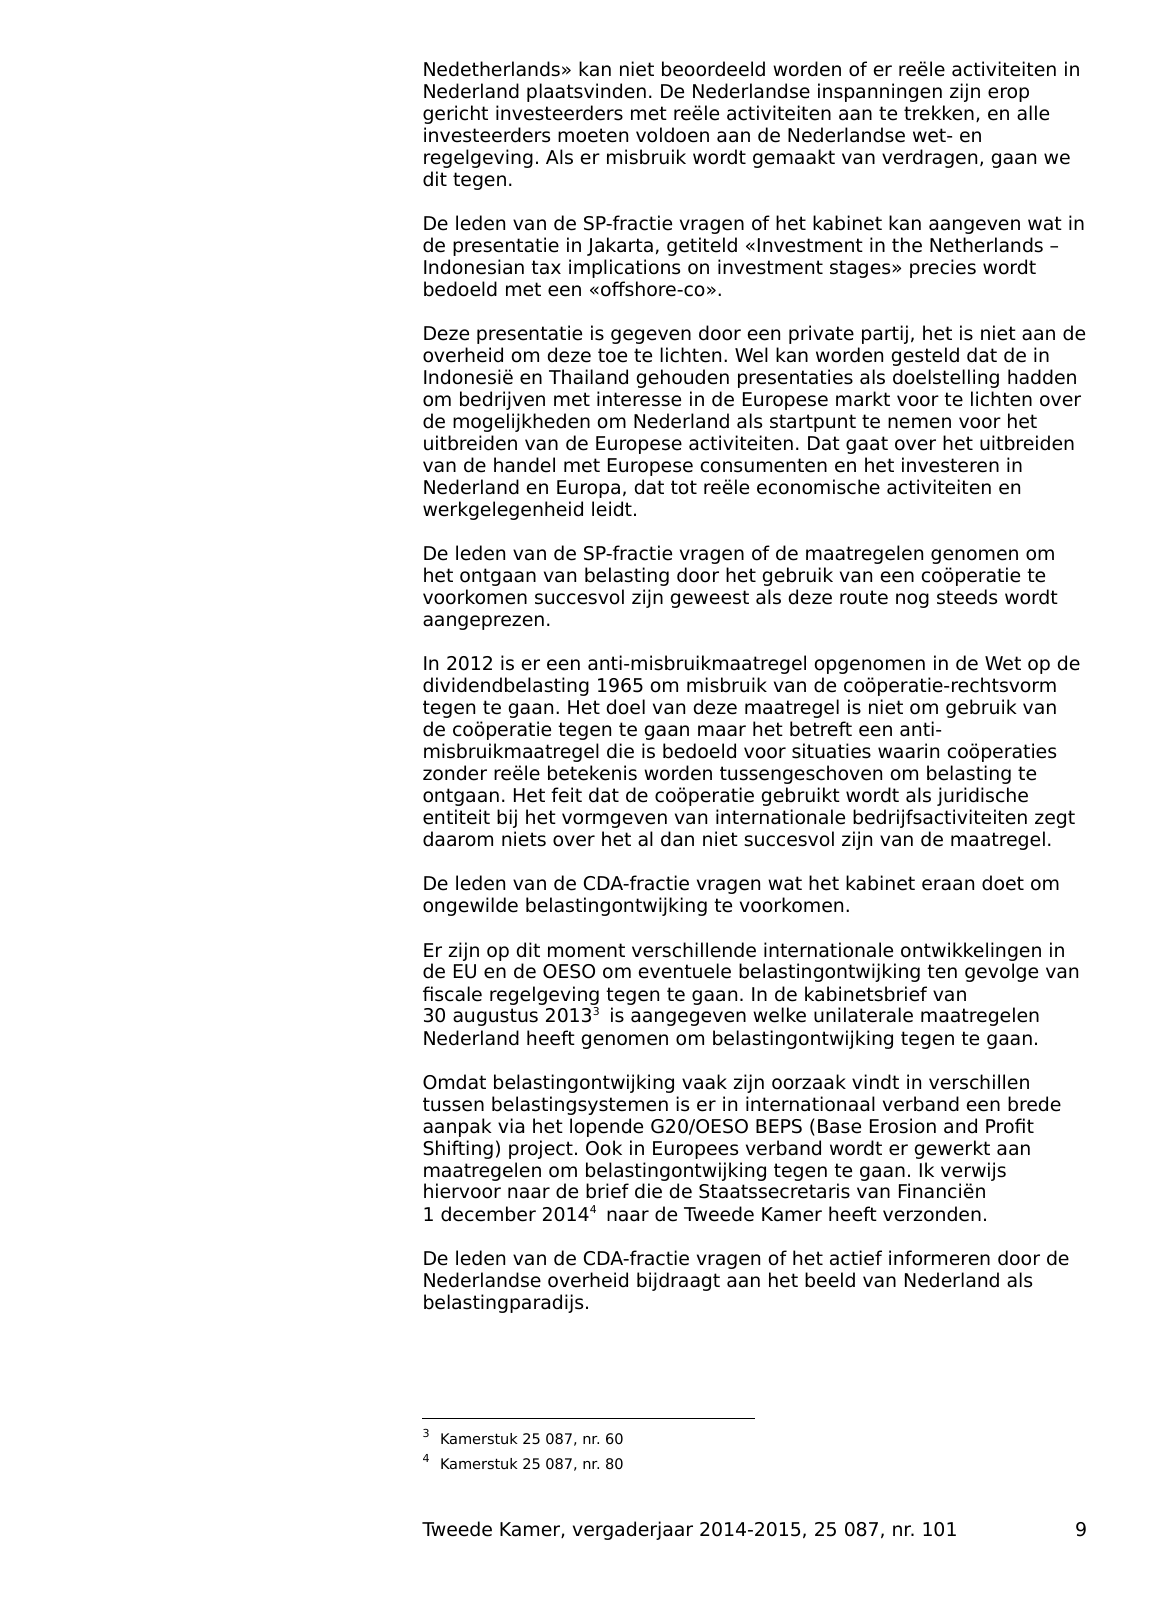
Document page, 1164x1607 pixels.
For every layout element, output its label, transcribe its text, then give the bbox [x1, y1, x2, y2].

text De leden van de SP-fractie vragen of het kabinet kan aangeven wat in de presentatie in Jakarta, getiteld «Investment in the Netherlands – Indonesian tax implications on investment stages» precies wordt bedoeld met een «offshore-co». [422, 213, 1087, 301]
text Omdat belastingontwijking vaak zijn oorzaak vindt in verschillen tussen belastingsystemen is er in internationaal verband een brede aanpak via het lopende G20/OESO BEPS (Base Erosion and Profit Shifting) project. Ook in Europees verband wordt er gewerkt aan maatregelen om belastingontwijking tegen te gaan. Ik verwijs hiervoor naar de brief die de Staatssecretaris van Financiën 1 december 2014 naar de Tweede Kamer heeft verzonden. [422, 1072, 1087, 1225]
text De leden van de CDA-fractie vragen wat het kabinet eraan doet om ongewilde belastingontwijking te voorkomen. [422, 873, 1087, 917]
text Deze presentatie is gegeven door een private partij, het is niet aan de overheid om deze toe te lichten. Wel kan worden gesteld dat de in Indonesië en Thailand gehouden presentaties als doelstelling hadden om bedrijven met interesse in de Europese markt voor te lichten over de mogelijkheden om Nederland als startpunt te nemen voor het uitbreiden van de Europese activiteiten. Dat gaat over het uitbreiden van de handel met Europese consumenten en het investeren in Nederland en Europa, dat tot reële economische activiteiten en werkgelegenheid leidt. [422, 323, 1087, 521]
text In 2012 is er een anti-misbruikmaatregel opgenomen in de Wet op de dividendbelasting 1965 om misbruik van de coöperatie-rechtsvorm tegen te gaan. Het doel van deze maatregel is niet om gebruik van de coöperatie tegen te gaan maar het betreft een anti-misbruikmaatregel die is bedoeld voor situaties waarin coöperaties zonder reële betekenis worden tussengeschoven om belasting te ontgaan. Het feit dat de coöperatie gebruikt wordt als juridische entiteit bij het vormgeven van internationale bedrijfsactiviteiten zegt daarom niets over het al dan niet succesvol zijn van de maatregel. [422, 653, 1087, 851]
text Nedetherlands» kan niet beoordeeld worden of er reële activiteiten in Nederland plaatsvinden. De Nederlandse inspanningen zijn erop gericht investeerders met reële activiteiten aan te trekken, en alle investeerders moeten voldoen aan de Nederlandse wet- en regelgeving. Als er misbruik wordt gemaakt van verdragen, gaan we dit tegen. [422, 59, 1087, 191]
text De leden van de SP-fractie vragen of de maatregelen genomen om het ontgaan van belasting door het gebruik van een coöperatie te voorkomen succesvol zijn geweest als deze route nog steeds wordt aangeprezen. [422, 543, 1087, 631]
text De leden van de CDA-fractie vragen of het actief informeren door de Nederlandse overheid bijdraagt aan het beeld van Nederland als belastingparadijs. [422, 1248, 1087, 1313]
text Kamerstuk 25 087, nr. 60 [422, 1427, 1087, 1449]
text Kamerstuk 25 087, nr. 80 [422, 1452, 1087, 1474]
text Er zijn op dit moment verschillende internationale ontwikkelingen in de EU en de OESO om eventuele belastingontwijking ten gevolge van fiscale regelgeving tegen te gaan. In de kabinetsbrief van 30 augustus 2013 is aangegeven welke unilaterale maatregelen Nederland heeft genomen om belastingontwijking tegen te gaan. [422, 939, 1087, 1049]
